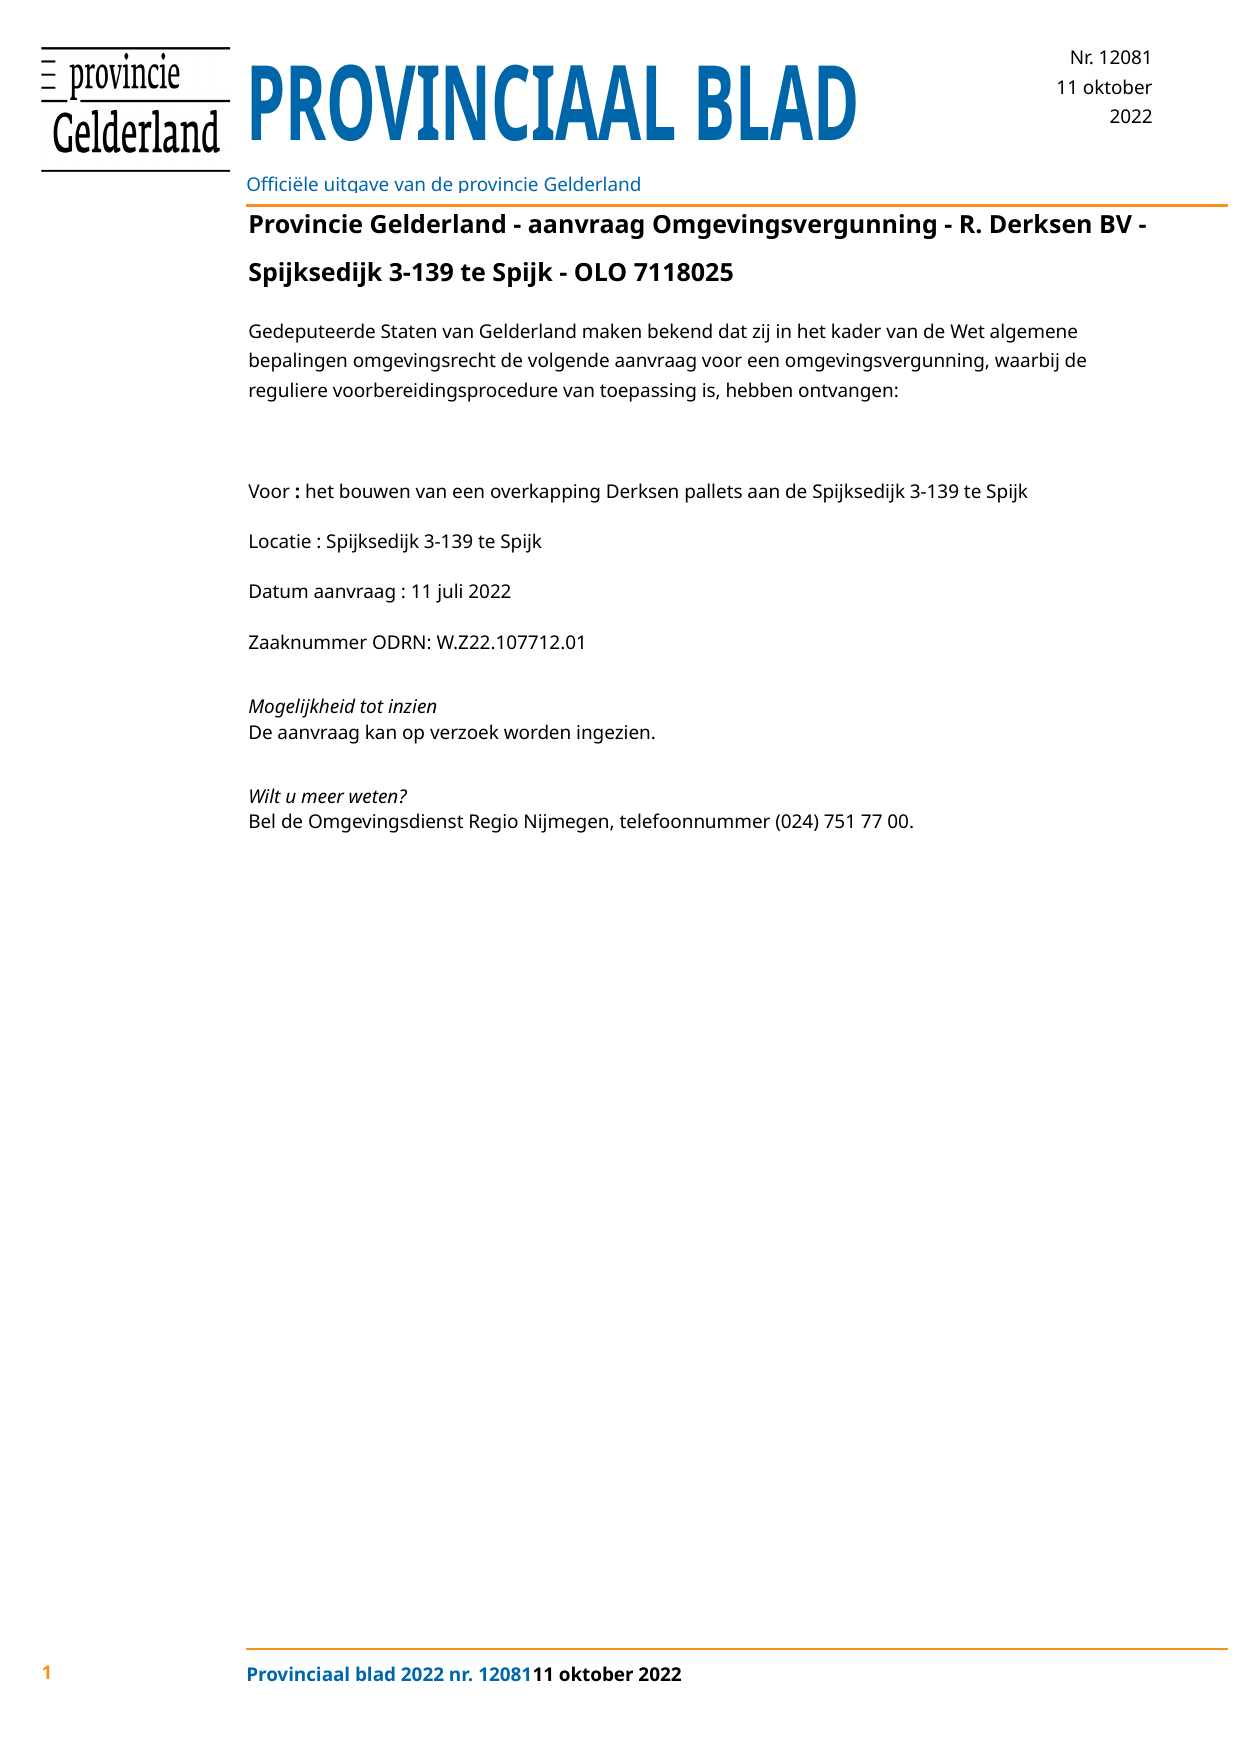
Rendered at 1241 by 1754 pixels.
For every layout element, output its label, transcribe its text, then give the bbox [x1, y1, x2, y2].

text Zaaknummer ODRN: W.Z22.107712.01 [248, 629, 1152, 655]
text Locatie : Spijksedijk 3-139 te Spijk [248, 528, 1152, 554]
text Wilt u meer weten? [248, 783, 1152, 808]
picture [41, 47, 231, 172]
text Bel de Omgevingsdienst Regio Nijmegen, telefoonnummer (024) 751 77 00. [248, 808, 1152, 834]
text Mogelijkheid tot inzien [248, 693, 1152, 719]
text De aanvraag kan op verzoek worden ingezien. [248, 719, 1152, 744]
text Gedeputeerde Staten van Gelderland maken bekend dat zij in het kader van de Wet algemene bepalingen omgevingsrecht de volgende aanvraag voor een omgevingsvergunning, waarbij de reguliere voorbereidingsprocedure van toepassing is, hebben ontvangen: [248, 318, 1152, 403]
text Datum aanvraag : 11 juli 2022 [248, 579, 1152, 604]
text Provincie Gelderland - aanvraag Omgevingsvergunning - R. Derksen BV - Spijksedijk 3-139 te Spijk - OLO 7118025 [248, 207, 1152, 288]
text Voor : het bouwen van een overkapping Derksen pallets aan de Spijksedijk 3-139 te Spijk [248, 478, 1152, 504]
